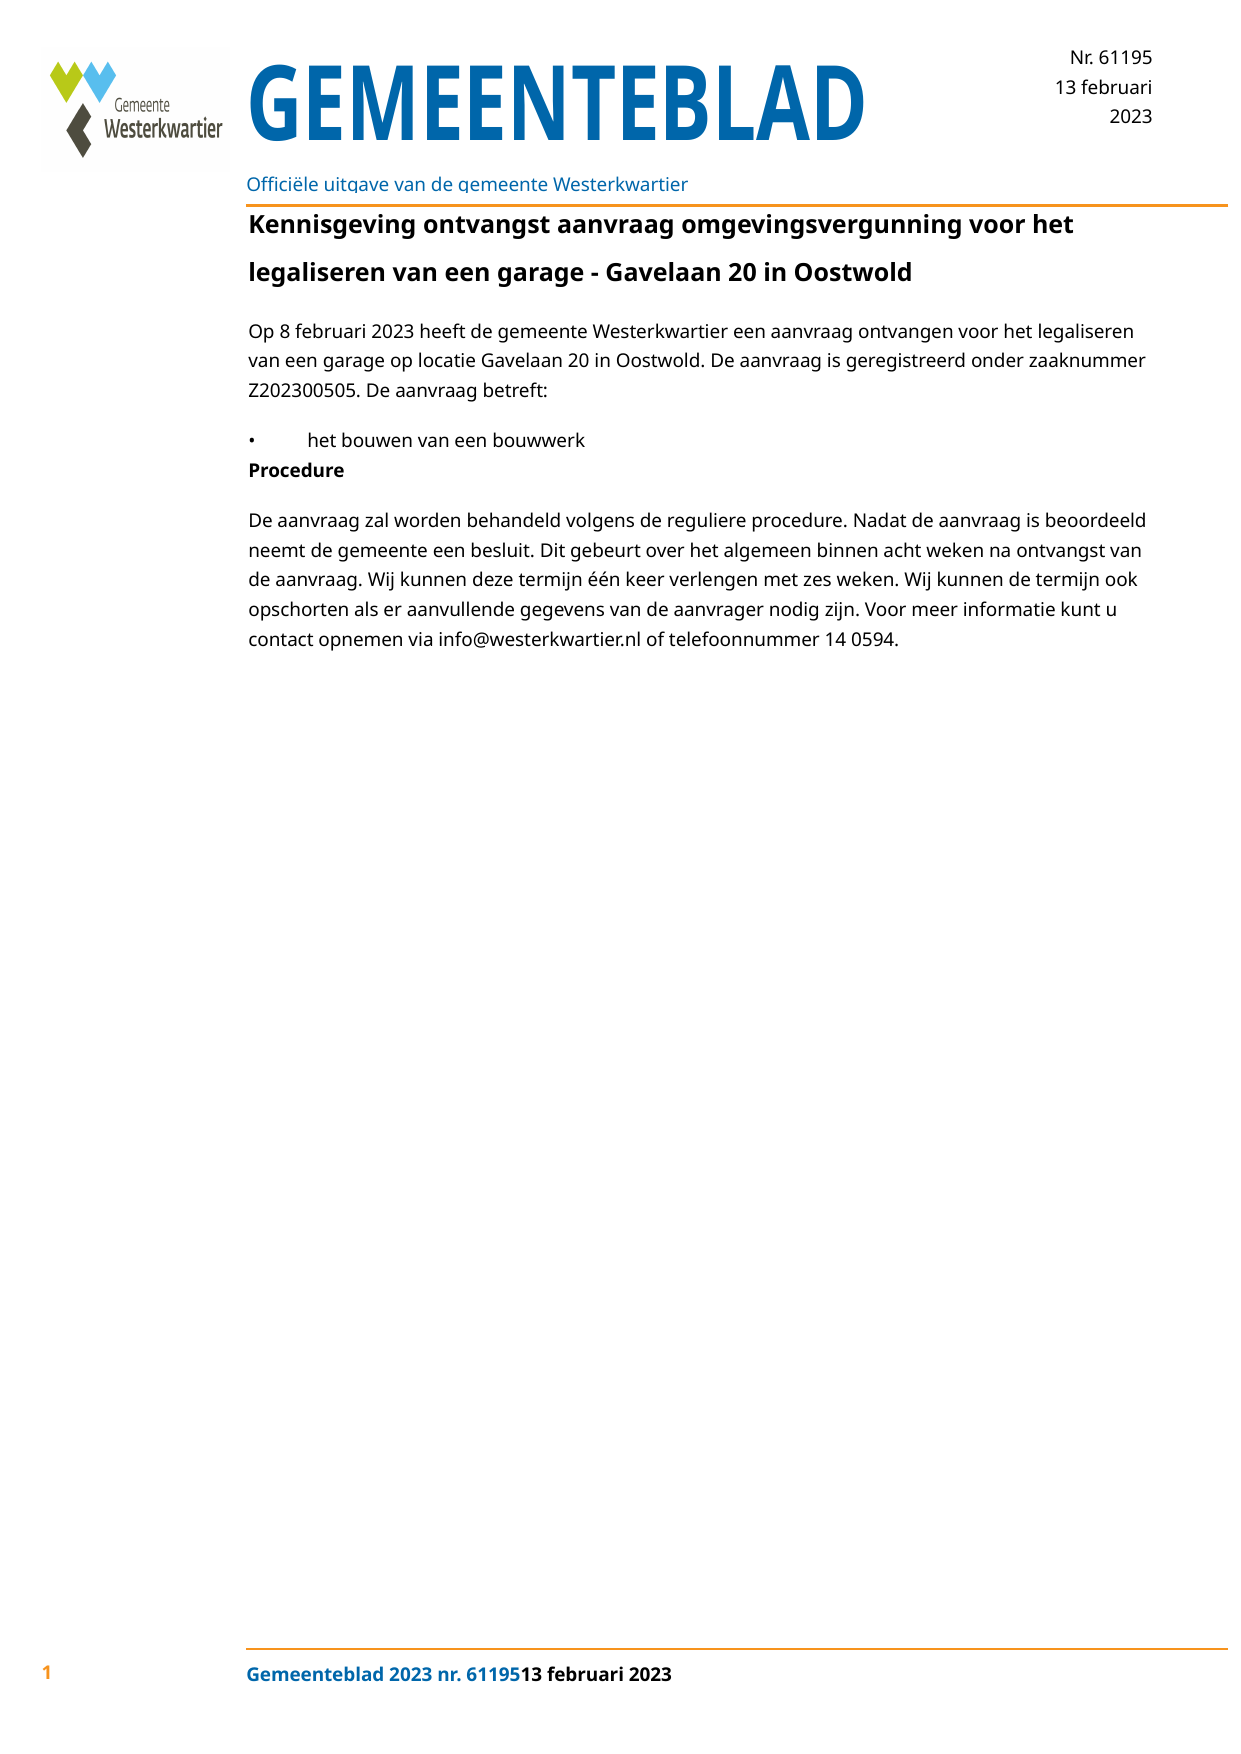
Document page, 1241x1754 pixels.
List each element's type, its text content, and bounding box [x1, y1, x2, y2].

text De aanvraag zal worden behandeld volgens de reguliere procedure. Nadat de aanvraag is beoordeeld neemt de gemeente een besluit. Dit gebeurt over het algemeen binnen acht weken na ontvangst van de aanvraag. Wij kunnen deze termijn één keer verlengen met zes weken. Wij kunnen de termijn ook opschorten als er aanvullende gegevens van de aanvrager nodig zijn. Voor meer informatie kunt u contact opnemen via info@westerkwartier.nl of telefoonnummer 14 0594. [248, 507, 1152, 652]
text Op 8 februari 2023 heeft de gemeente Westerkwartier een aanvraag ontvangen voor het legaliseren van een garage op locatie Gavelaan 20 in Oostwold. De aanvraag is geregistreerd onder zaaknummer Z202300505. De aanvraag betreft: [248, 318, 1152, 403]
text Procedure [248, 457, 1152, 483]
text Kennisgeving ontvangst aanvraag omgevingsvergunning voor het legaliseren van een garage - Gavelaan 20 in Oostwold [248, 207, 1152, 288]
list het bouwen van een bouwwerk [248, 427, 1152, 453]
picture [41, 47, 231, 172]
